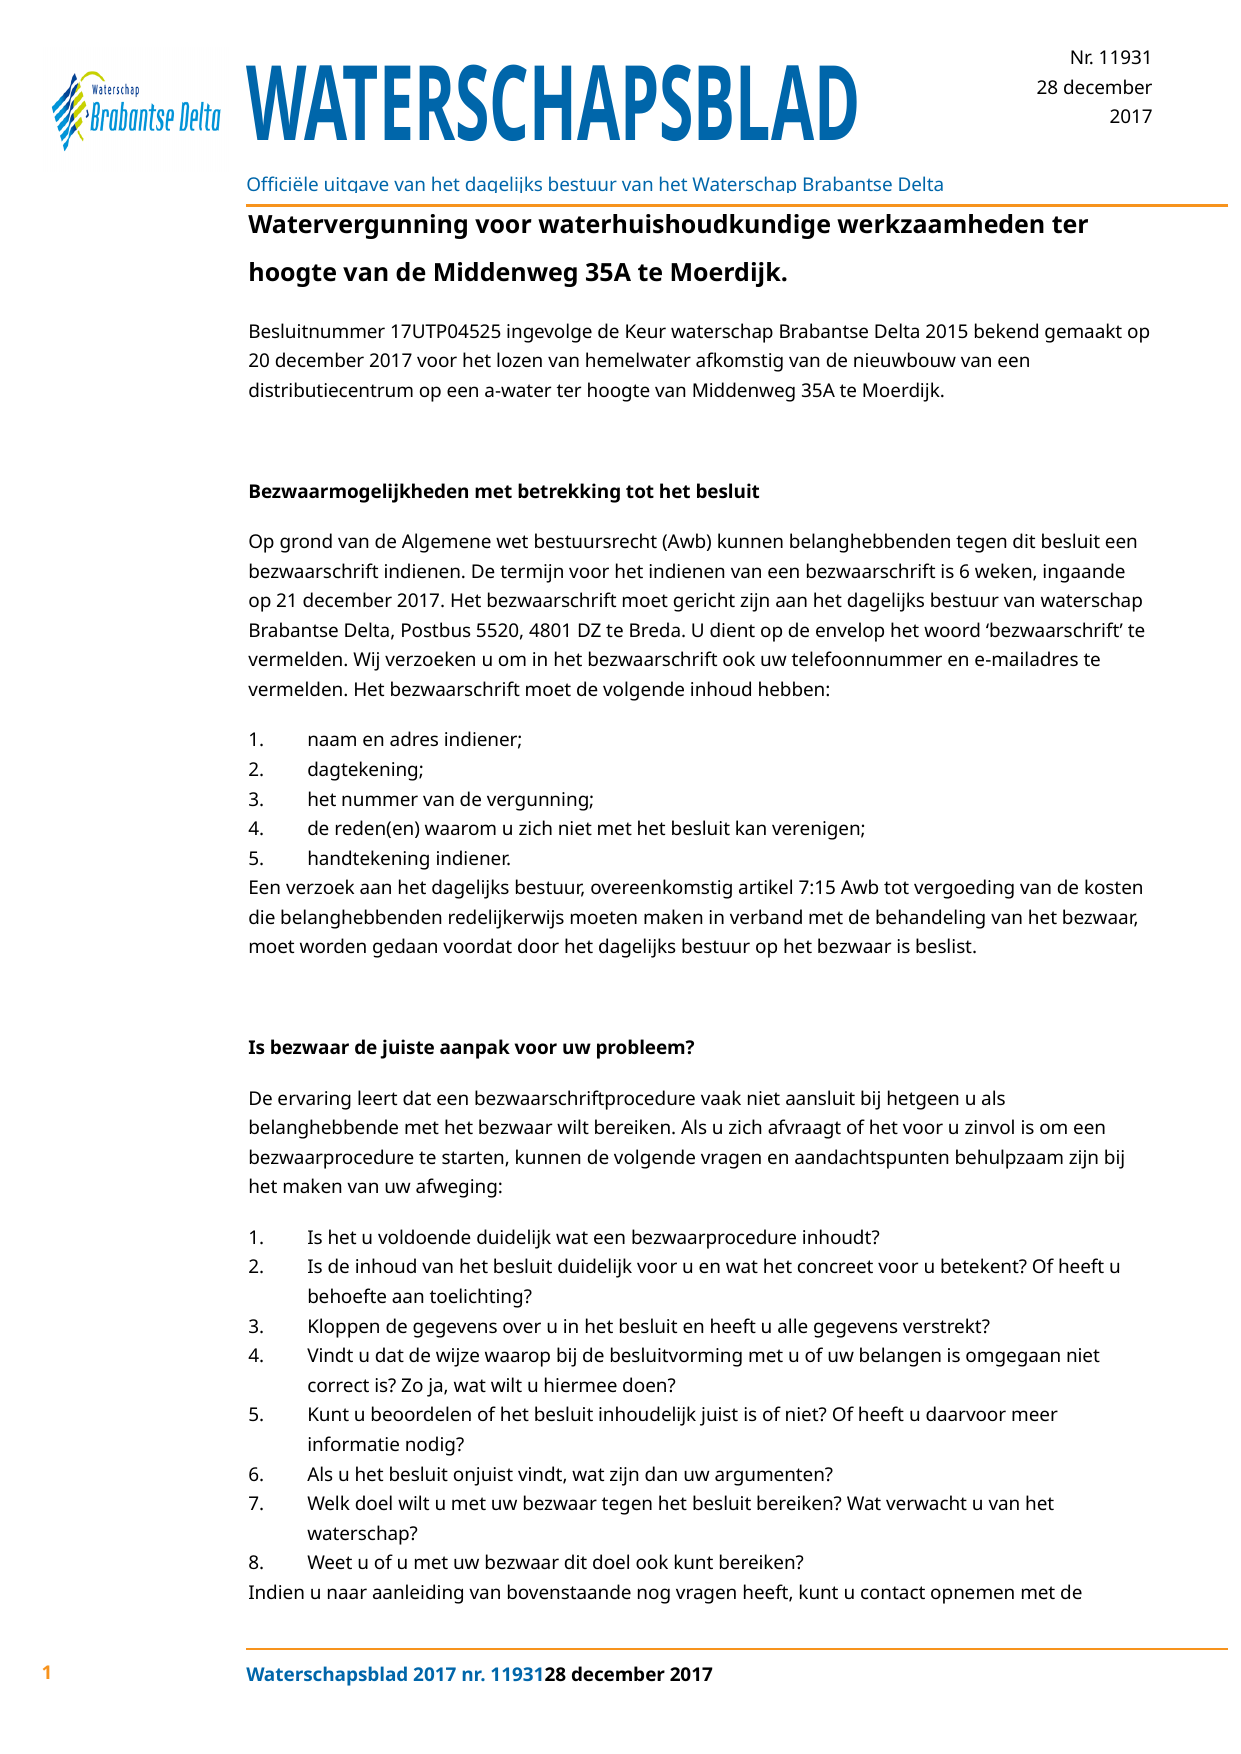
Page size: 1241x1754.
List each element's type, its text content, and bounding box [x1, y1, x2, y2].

list handtekening indiener. [248, 845, 1152, 871]
list het nummer van de vergunning; [248, 786, 1152, 812]
list Vindt u dat de wijze waarop bij de besluitvorming met u of uw belangen is omgegaan niet correct is? Zo ja, wat wilt u hiermee doen? [248, 1342, 1152, 1398]
list Is de inhoud van het besluit duidelijk voor u en wat het concreet voor u betekent? Of heeft u behoefte aan toelichting? [248, 1254, 1152, 1309]
list Is het u voldoende duidelijk wat een bezwaarprocedure inhoudt? [248, 1224, 1152, 1250]
list de reden(en) waarom u zich niet met het besluit kan verenigen; [248, 815, 1152, 841]
text Is bezwaar de juiste aanpak voor uw probleem? [248, 1034, 1152, 1060]
picture [41, 47, 231, 172]
list naam en adres indiener; [248, 727, 1152, 752]
list Kunt u beoordelen of het besluit inhoudelijk juist is of niet? Of heeft u daarvoor meer informatie nodig? [248, 1402, 1152, 1457]
list Welk doel wilt u met uw bezwaar tegen het besluit bereiken? Wat verwacht u van het waterschap? [248, 1490, 1152, 1546]
text Besluitnummer 17UTP04525 ingevolge de Keur waterschap Brabantse Delta 2015 bekend gemaakt op 20 december 2017 voor het lozen van hemelwater afkomstig van de nieuwbouw van een distributiecentrum op een a-water ter hoogte van Middenweg 35A te Moerdijk. [248, 318, 1152, 403]
text Een verzoek aan het dagelijks bestuur, overeenkomstig artikel 7:15 Awb tot vergoeding van de kosten die belanghebbenden redelijkerwijs moeten maken in verband met de behandeling van het bezwaar, moet worden gedaan voordat door het dagelijks bestuur op het bezwaar is beslist. [248, 874, 1152, 959]
text Bezwaarmogelijkheden met betrekking tot het besluit [248, 478, 1152, 504]
list Als u het besluit onjuist vindt, wat zijn dan uw argumenten? [248, 1461, 1152, 1487]
text Watervergunning voor waterhuishoudkundige werkzaamheden ter hoogte van de Middenweg 35A te Moerdijk. [248, 207, 1152, 288]
text Op grond van de Algemene wet bestuursrecht (Awb) kunnen belanghebbenden tegen dit besluit een bezwaarschrift indienen. De termijn voor het indienen van een bezwaarschrift is 6 weken, ingaande op 21 december 2017. Het bezwaarschrift moet gericht zijn aan het dagelijks bestuur van waterschap Brabantse Delta, Postbus 5520, 4801 DZ te Breda. U dient op de envelop het woord ‘bezwaarschrift’ te vermelden. Wij verzoeken u om in het bezwaarschrift ook uw telefoonnummer en e‑mailadres te vermelden. Het bezwaarschrift moet de volgende inhoud hebben: [248, 528, 1152, 702]
text De ervaring leert dat een bezwaarschriftprocedure vaak niet aansluit bij hetgeen u als belanghebbende met het bezwaar wilt bereiken. Als u zich afvraagt of het voor u zinvol is om een bezwaarprocedure te starten, kunnen de volgende vragen en aandachtspunten behulpzaam zijn bij het maken van uw afweging: [248, 1085, 1152, 1199]
text Indien u naar aanleiding van bovenstaande nog vragen heeft, kunt u contact opnemen met de [248, 1579, 1152, 1605]
list Weet u of u met uw bezwaar dit doel ook kunt bereiken? [248, 1549, 1152, 1575]
list Kloppen de gegevens over u in het besluit en heeft u alle gegevens verstrekt? [248, 1313, 1152, 1339]
list dagtekening; [248, 756, 1152, 782]
